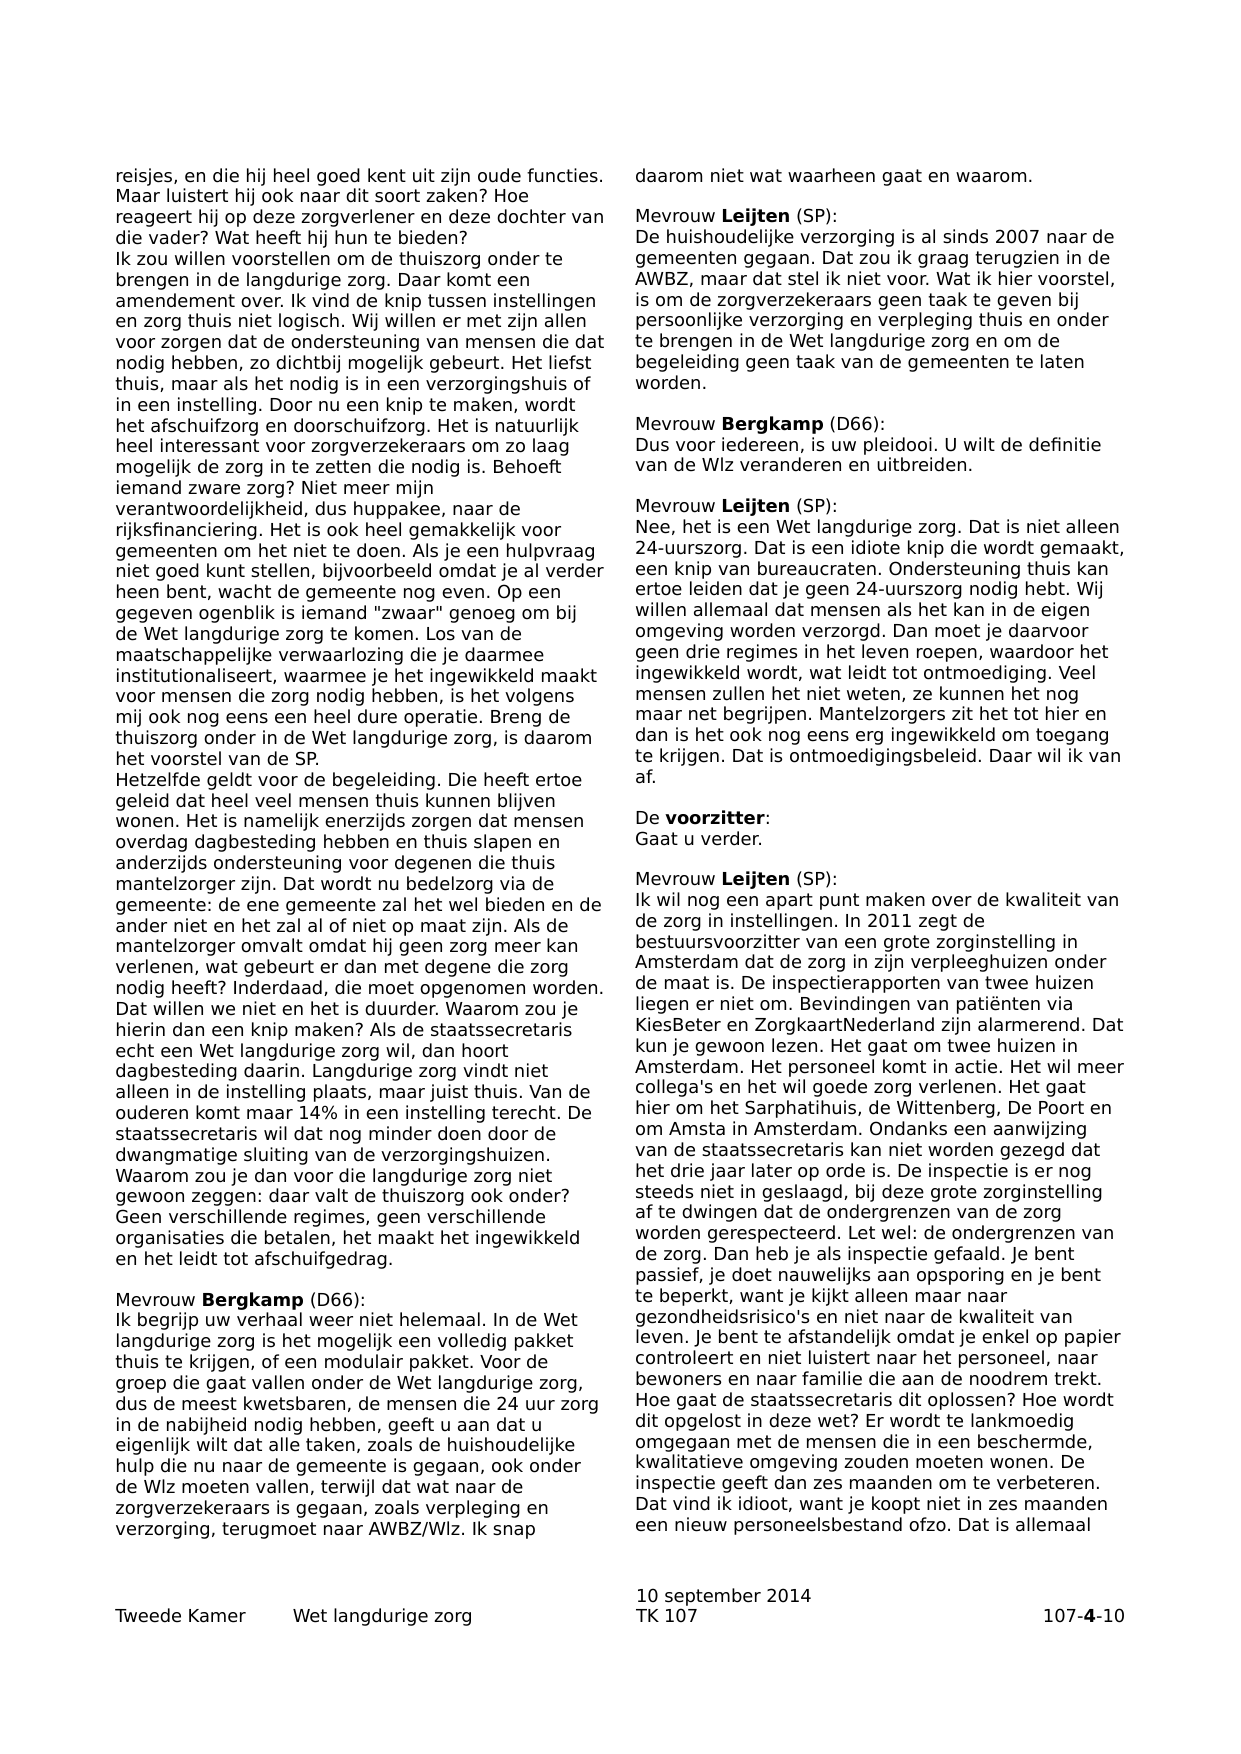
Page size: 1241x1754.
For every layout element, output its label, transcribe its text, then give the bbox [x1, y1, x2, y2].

text Dus voor iedereen, is uw pleidooi. U wilt de definitie van de Wlz veranderen en uitbreiden. [635, 434, 1125, 476]
text Mevrouw Bergkamp (D66): [115, 1289, 605, 1310]
text Ik zou willen voorstellen om de thuiszorg onder te brengen in de langdurige zorg. Daar komt een amendement over. Ik vind de knip tussen instellingen en zorg thuis niet logisch. Wij willen er met zijn allen voor zorgen dat de ondersteuning van mensen die dat nodig hebben, zo dichtbij mogelijk gebeurt. Het liefst thuis, maar als het nodig is in een verzorgingshuis of in een instelling. Door nu een knip te maken, wordt het afschuifzorg en doorschuifzorg. Het is natuurlijk heel interessant voor zorgverzekeraars om zo laag mogelijk de zorg in te zetten die nodig is. Behoeft iemand zware zorg? Niet meer mijn verantwoordelijkheid, dus huppakee, naar de rijksfinanciering. Het is ook heel gemakkelijk voor gemeenten om het niet te doen. Als je een hulpvraag niet goed kunt stellen, bijvoorbeeld omdat je al verder heen bent, wacht de gemeente nog even. Op een gegeven ogenblik is iemand "zwaar" genoeg om bij de Wet langdurige zorg te komen. Los van de maatschappelijke verwaarlozing die je daarmee institutionaliseert, waarmee je het ingewikkeld maakt voor mensen die zorg nodig hebben, is het volgens mij ook nog eens een heel dure operatie. Breng de thuiszorg onder in de Wet langdurige zorg, is daarom het voorstel van de SP. [115, 249, 605, 769]
text De voorzitter: [635, 807, 1125, 828]
text daarom niet wat waarheen gaat en waarom. [635, 165, 1125, 186]
text Mevrouw Leijten (SP): [635, 496, 1125, 517]
text Ik begrijp uw verhaal weer niet helemaal. In de Wet langdurige zorg is het mogelijk een volledig pakket thuis te krijgen, of een modulair pakket. Voor de groep die gaat vallen onder de Wet langdurige zorg, dus de meest kwetsbaren, de mensen die 24 uur zorg in de nabijheid nodig hebben, geeft u aan dat u eigenlijk wilt dat alle taken, zoals de huishoudelijke hulp die nu naar de gemeente is gegaan, ook onder de Wlz moeten vallen, terwijl dat wat naar de zorgverzekeraars is gegaan, zoals verpleging en verzorging, terugmoet naar AWBZ/Wlz. Ik snap [115, 1310, 605, 1539]
text Gaat u verder. [635, 828, 1125, 849]
text Hetzelfde geldt voor de begeleiding. Die heeft ertoe geleid dat heel veel mensen thuis kunnen blijven wonen. Het is namelijk enerzijds zorgen dat mensen overdag dagbesteding hebben en thuis slapen en anderzijds ondersteuning voor degenen die thuis mantelzorger zijn. Dat wordt nu bedelzorg via de gemeente: de ene gemeente zal het wel bieden en de ander niet en het zal al of niet op maat zijn. Als de mantelzorger omvalt omdat hij geen zorg meer kan verlenen, wat gebeurt er dan met degene die zorg nodig heeft? Inderdaad, die moet opgenomen worden. Dat willen we niet en het is duurder. Waarom zou je hierin dan een knip maken? Als de staatssecretaris echt een Wet langdurige zorg wil, dan hoort dagbesteding daarin. Langdurige zorg vindt niet alleen in de instelling plaats, maar juist thuis. Van de ouderen komt maar 14% in een instelling terecht. De staatssecretaris wil dat nog minder doen door de dwangmatige sluiting van de verzorgingshuizen. Waarom zou je dan voor die langdurige zorg niet gewoon zeggen: daar valt de thuiszorg ook onder? Geen verschillende regimes, geen verschillende organisaties die betalen, het maakt het ingewikkeld en het leidt tot afschuifgedrag. [115, 769, 605, 1269]
text Mevrouw Leijten (SP): [635, 869, 1125, 890]
text Ik wil nog een apart punt maken over de kwaliteit van de zorg in instellingen. In 2011 zegt de bestuursvoorzitter van een grote zorginstelling in Amsterdam dat de zorg in zijn verpleeghuizen onder de maat is. De inspectierapporten van twee huizen liegen er niet om. Bevindingen van patiënten via KiesBeter en ZorgkaartNederland zijn alarmerend. Dat kun je gewoon lezen. Het gaat om twee huizen in Amsterdam. Het personeel komt in actie. Het wil meer collega's en het wil goede zorg verlenen. Het gaat hier om het Sarphatihuis, de Wittenberg, De Poort en om Amsta in Amsterdam. Ondanks een aanwijzing van de staatssecretaris kan niet worden gezegd dat het drie jaar later op orde is. De inspectie is er nog steeds niet in geslaagd, bij deze grote zorginstelling af te dwingen dat de ondergrenzen van de zorg worden gerespecteerd. Let wel: de ondergrenzen van de zorg. Dan heb je als inspectie gefaald. Je bent passief, je doet nauwelijks aan opsporing en je bent te beperkt, want je kijkt alleen maar naar gezondheidsrisico's en niet naar de kwaliteit van leven. Je bent te afstandelijk omdat je enkel op papier controleert en niet luistert naar het personeel, naar bewoners en naar familie die aan de noodrem trekt. Hoe gaat de staatssecretaris dit oplossen? Hoe wordt dit opgelost in deze wet? Er wordt te lankmoedig omgegaan met de mensen die in een beschermde, kwalitatieve omgeving zouden moeten wonen. De inspectie geeft dan zes maanden om te verbeteren. Dat vind ik idioot, want je koopt niet in zes maanden een nieuw personeelsbestand ofzo. Dat is allemaal [635, 890, 1125, 1536]
text Nee, het is een Wet langdurige zorg. Dat is niet alleen 24-uurszorg. Dat is een idiote knip die wordt gemaakt, een knip van bureaucraten. Ondersteuning thuis kan ertoe leiden dat je geen 24-uurszorg nodig hebt. Wij willen allemaal dat mensen als het kan in de eigen omgeving worden verzorgd. Dan moet je daarvoor geen drie regimes in het leven roepen, waardoor het ingewikkeld wordt, wat leidt tot ontmoediging. Veel mensen zullen het niet weten, ze kunnen het nog maar net begrijpen. Mantelzorgers zit het tot hier en dan is het ook nog eens erg ingewikkeld om toegang te krijgen. Dat is ontmoedigingsbeleid. Daar wil ik van af. [635, 517, 1125, 787]
text De huishoudelijke verzorging is al sinds 2007 naar de gemeenten gegaan. Dat zou ik graag terugzien in de AWBZ, maar dat stel ik niet voor. Wat ik hier voorstel, is om de zorgverzekeraars geen taak te geven bij persoonlijke verzorging en verpleging thuis en onder te brengen in de Wet langdurige zorg en om de begeleiding geen taak van de gemeenten te laten worden. [635, 227, 1125, 393]
text reisjes, en die hij heel goed kent uit zijn oude functies. Maar luistert hij ook naar dit soort zaken? Hoe reageert hij op deze zorgverlener en deze dochter van die vader? Wat heeft hij hun te bieden? [115, 165, 605, 249]
text Mevrouw Leijten (SP): [635, 206, 1125, 227]
text Mevrouw Bergkamp (D66): [635, 413, 1125, 434]
